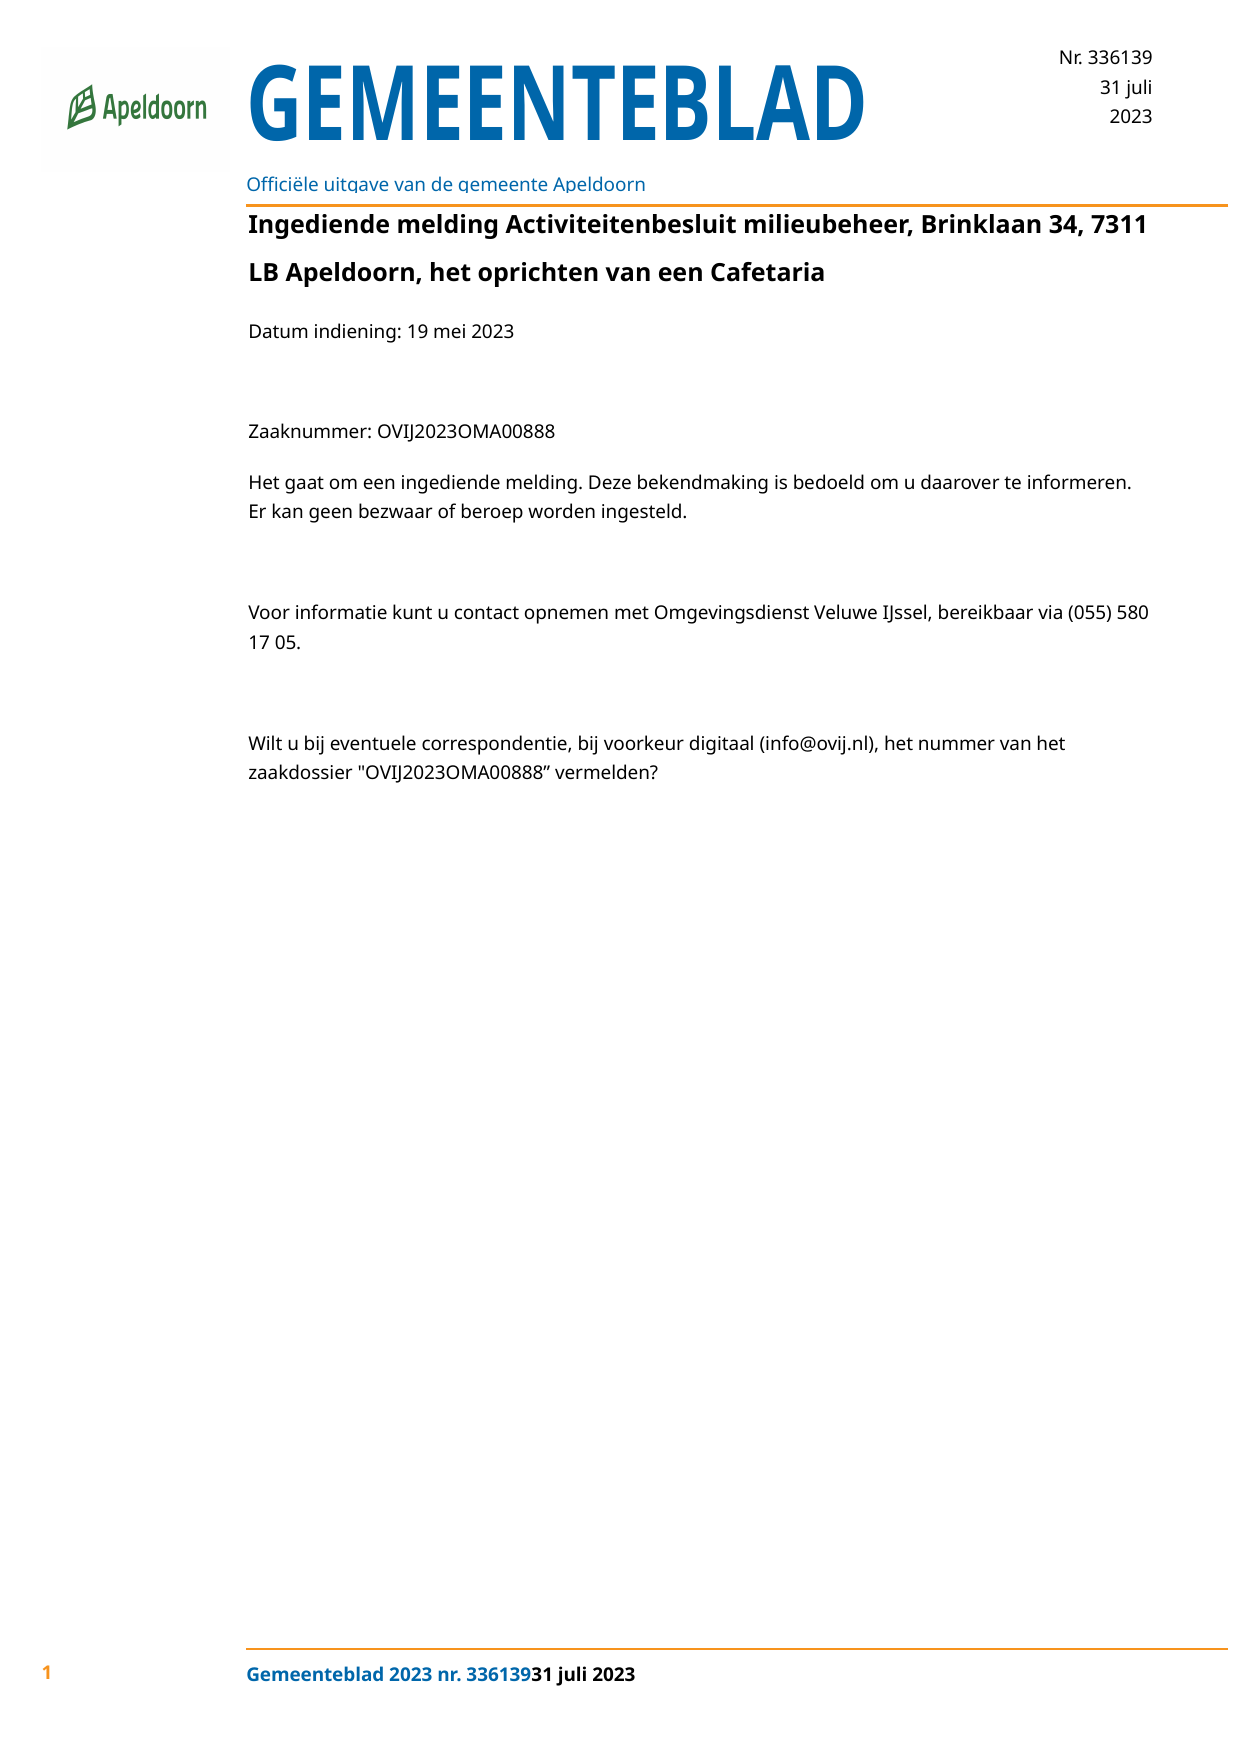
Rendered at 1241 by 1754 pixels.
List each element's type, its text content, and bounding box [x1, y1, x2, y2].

text Wilt u bij eventuele correspondentie, bij voorkeur digitaal (info@ovij.nl), het nummer van het zaakdossier "OVIJ2023OMA00888” vermelden? [248, 730, 1152, 785]
text Datum indiening: 19 mei 2023 [248, 318, 1152, 344]
text Voor informatie kunt u contact opnemen met Omgevingsdienst Veluwe IJssel, bereikbaar via (055) 580 17 05. [248, 599, 1152, 655]
text Ingediende melding Activiteitenbesluit milieubeheer, Brinklaan 34, 7311 LB Apeldoorn, het oprichten van een Cafetaria [248, 207, 1152, 288]
text Het gaat om een ingediende melding. Deze bekendmaking is bedoeld om u daarover te informeren. Er kan geen bezwaar of beroep worden ingesteld. [248, 469, 1152, 524]
text Zaaknummer: OVIJ2023OMA00888 [248, 419, 1152, 444]
picture [41, 47, 231, 172]
